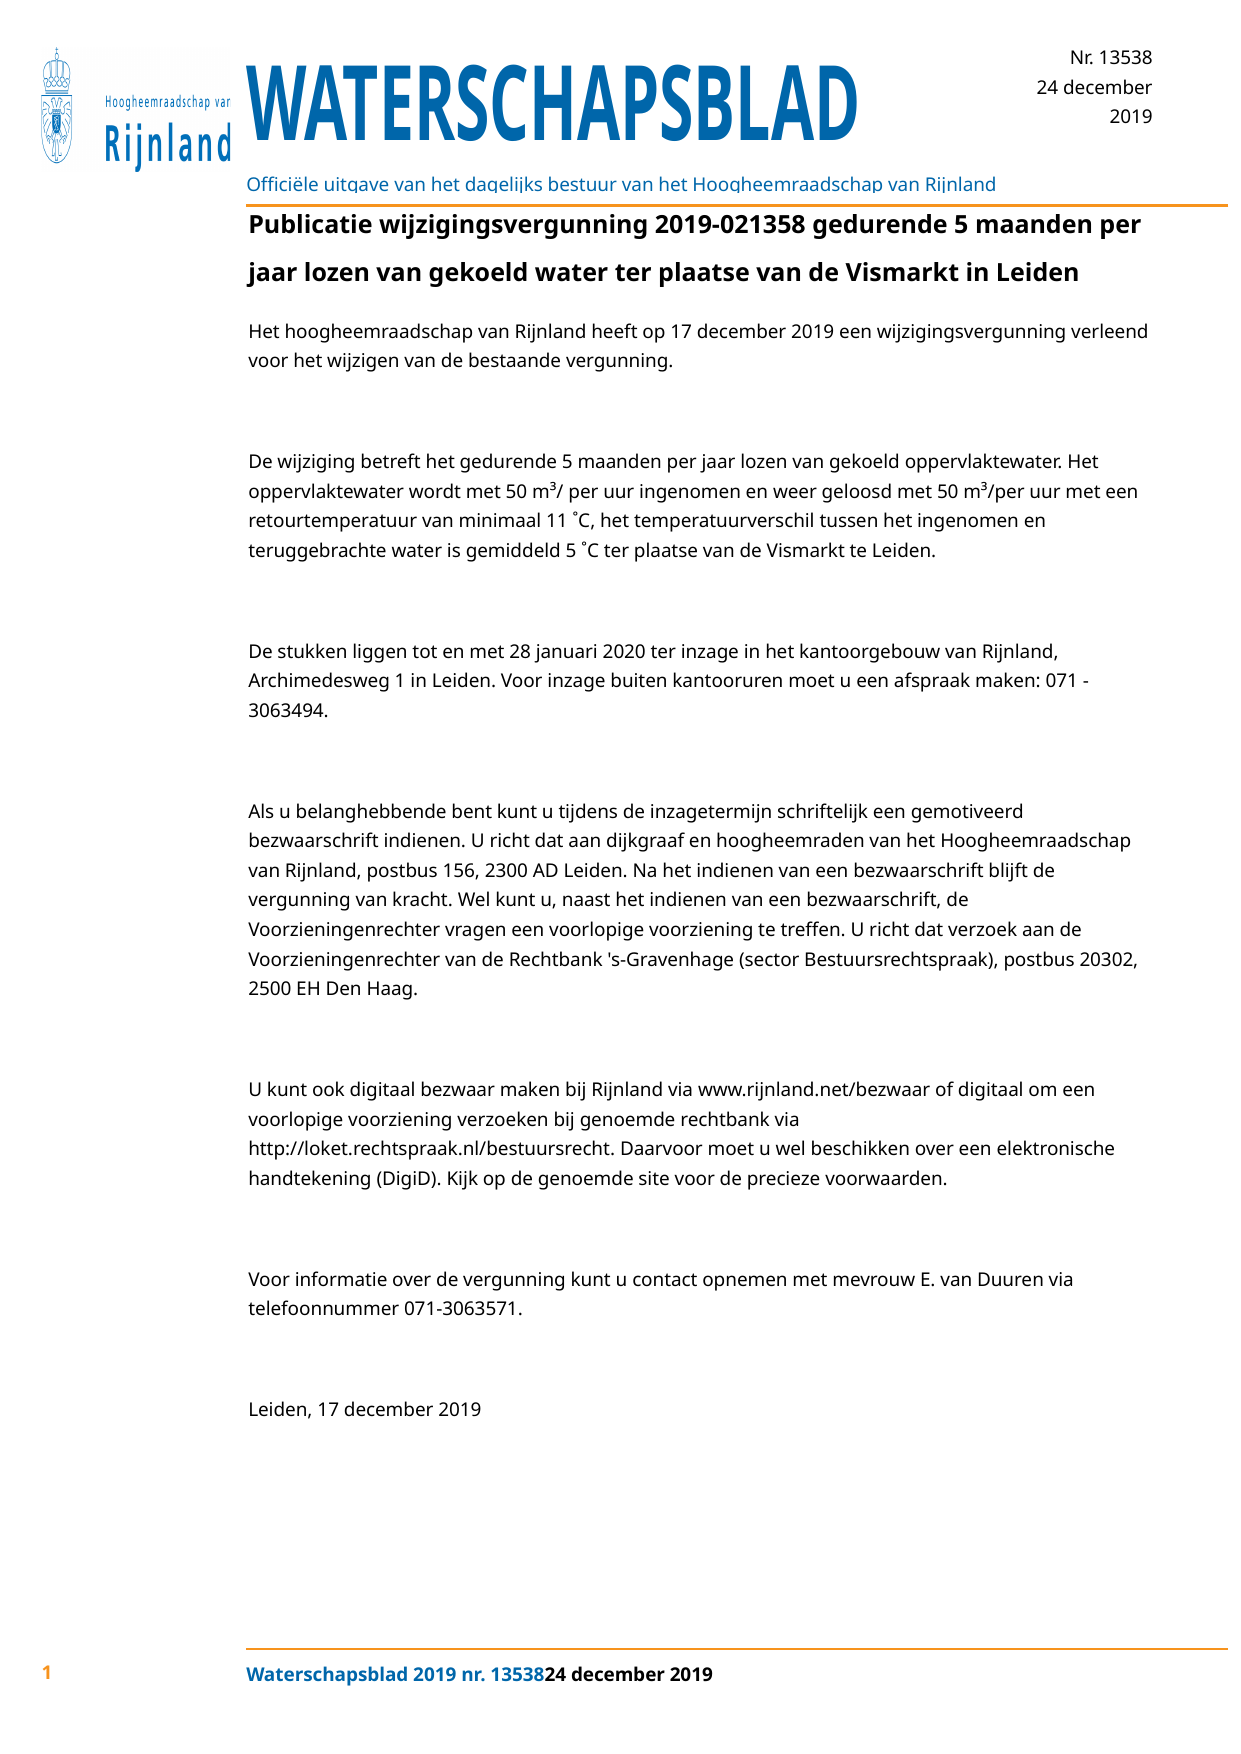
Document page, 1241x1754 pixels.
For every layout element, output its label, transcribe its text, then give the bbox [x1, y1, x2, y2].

text Voor informatie over de vergunning kunt u contact opnemen met mevrouw E. van Duuren via telefoonnummer 071-3063571. [248, 1266, 1152, 1321]
picture [41, 47, 231, 172]
text De wijziging betreft het gedurende 5 maanden per jaar lozen van gekoeld oppervlaktewater. Het oppervlaktewater wordt met 50 m³/ per uur ingenomen en weer geloosd met 50 m³/per uur met een retourtemperatuur van minimaal 11 ˚C, het temperatuurverschil tussen het ingenomen en teruggebrachte water is gemiddeld 5 ˚C ter plaatse van de Vismarkt te Leiden. [248, 448, 1152, 563]
text Als u belanghebbende bent kunt u tijdens de inzagetermijn schriftelijk een gemotiveerd bezwaarschrift indienen. U richt dat aan dijkgraaf en hoogheemraden van het Hoogheemraadschap van Rijnland, postbus 156, 2300 AD Leiden. Na het indienen van een bezwaarschrift blijft de vergunning van kracht. Wel kunt u, naast het indienen van een bezwaarschrift, de Voorzieningenrechter vragen een voorlopige voorziening te treffen. U richt dat verzoek aan de Voorzieningenrechter van de Rechtbank 's-Gravenhage (sector Bestuursrechtspraak), postbus 20302, 2500 EH Den Haag. [248, 798, 1152, 1001]
text Leiden, 17 december 2019 [248, 1396, 1152, 1422]
text Het hoogheemraadschap van Rijnland heeft op 17 december 2019 een wijzigingsvergunning verleend voor het wijzigen van de bestaande vergunning. [248, 318, 1152, 373]
text Publicatie wijzigingsvergunning 2019-021358 gedurende 5 maanden per jaar lozen van gekoeld water ter plaatse van de Vismarkt in Leiden [248, 207, 1152, 288]
text U kunt ook digitaal bezwaar maken bij Rijnland via www.rijnland.net/bezwaar of digitaal om een voorlopige voorziening verzoeken bij genoemde rechtbank via http://loket.rechtspraak.nl/bestuursrecht. Daarvoor moet u wel beschikken over een elektronische handtekening (DigiD). Kijk op de genoemde site voor de precieze voorwaarden. [248, 1076, 1152, 1191]
text De stukken liggen tot en met 28 januari 2020 ter inzage in het kantoorgebouw van Rijnland, Archimedesweg 1 in Leiden. Voor inzage buiten kantooruren moet u een afspraak maken: 071 - 3063494. [248, 638, 1152, 723]
